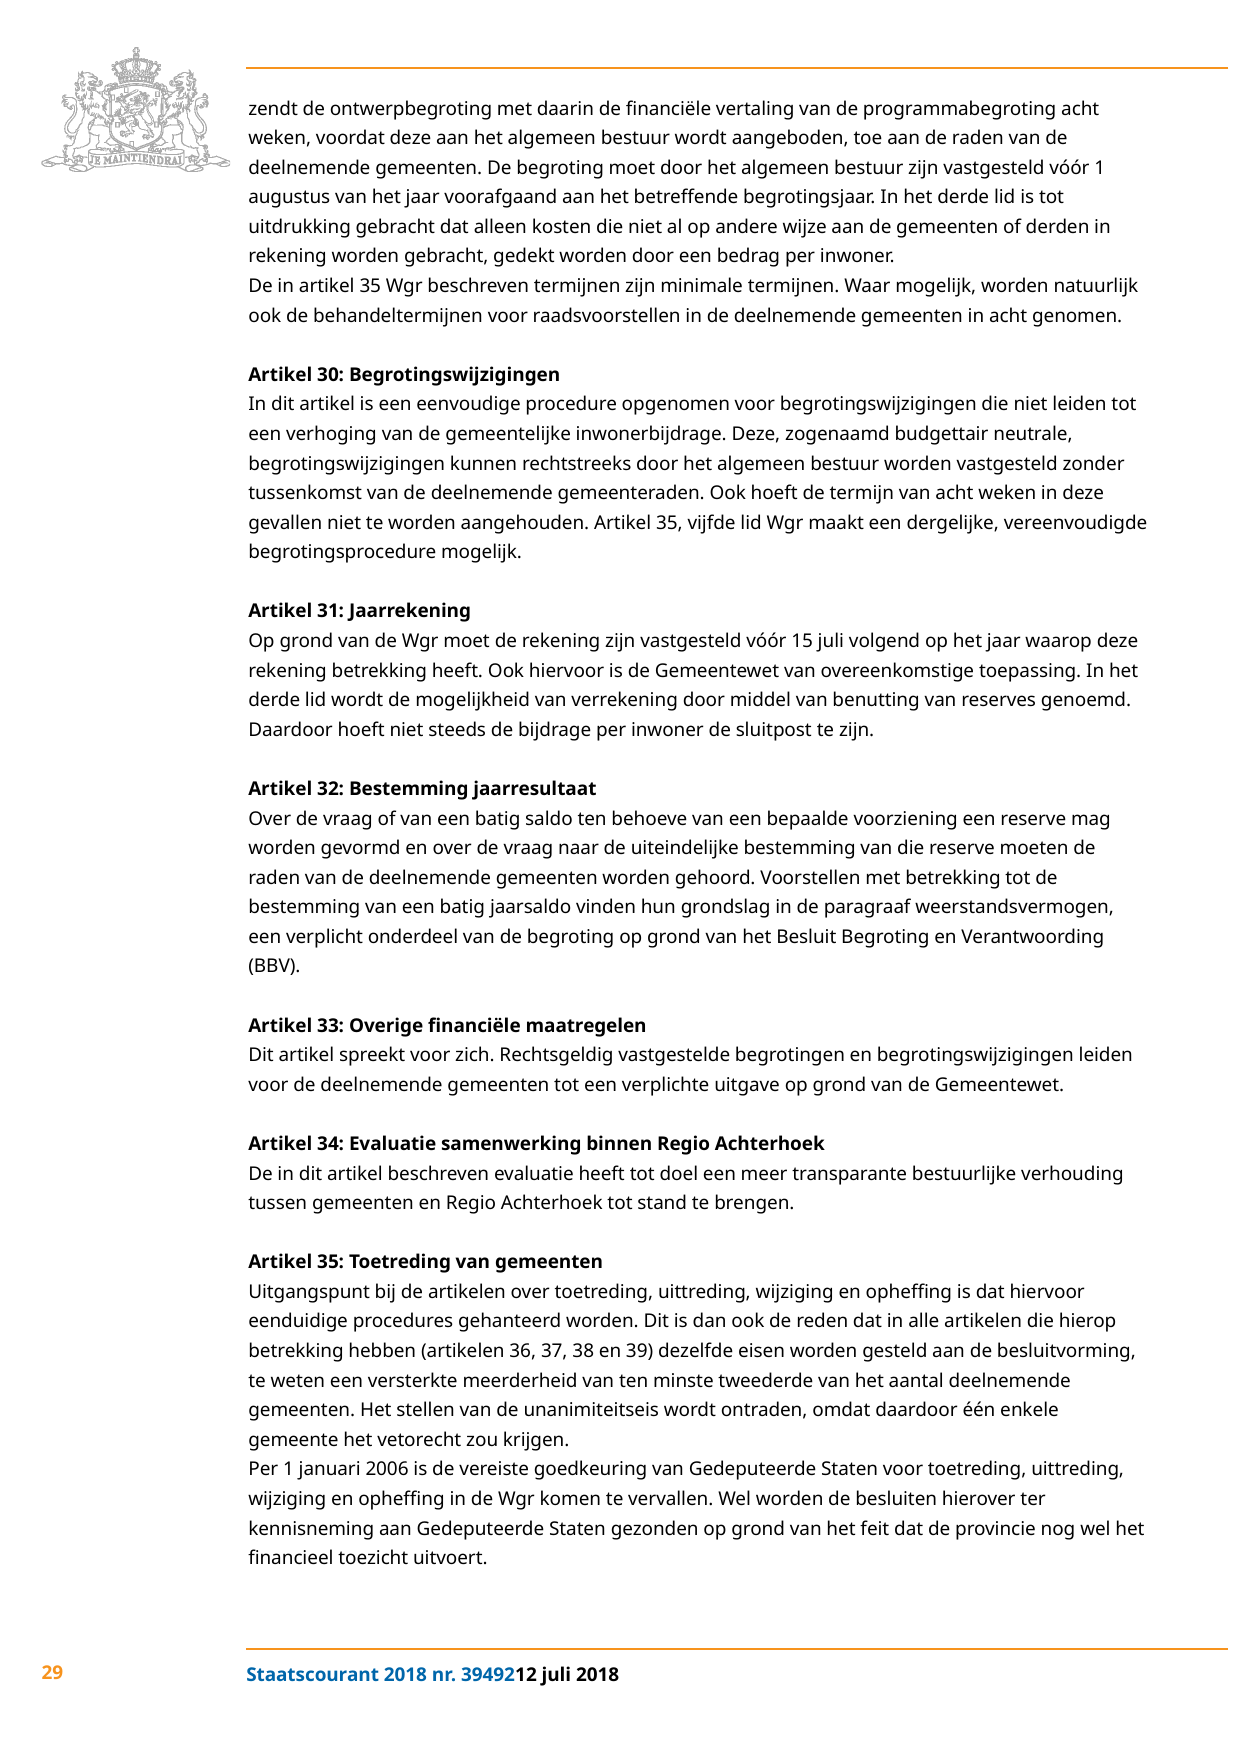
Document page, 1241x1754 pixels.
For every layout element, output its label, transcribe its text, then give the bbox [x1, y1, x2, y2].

text Artikel 33: Overige financiële maatregelen [248, 1012, 1152, 1038]
text In dit artikel is een eenvoudige procedure opgenomen voor begrotingswijzigingen die niet leiden tot een verhoging van de gemeentelijke inwonerbijdrage. Deze, zogenaamd budgettair neutrale, begrotingswijzigingen kunnen rechtstreeks door het algemeen bestuur worden vastgesteld zonder tussenkomst van de deelnemende gemeenteraden. Ook hoeft de termijn van acht weken in deze gevallen niet te worden aangehouden. Artikel 35, vijfde lid Wgr maakt een dergelijke, vereenvoudigde begrotingsprocedure mogelijk. [248, 391, 1152, 564]
text De in dit artikel beschreven evaluatie heeft tot doel een meer transparante bestuurlijke verhouding tussen gemeenten en Regio Achterhoek tot stand te brengen. [248, 1160, 1152, 1215]
text Artikel 34: Evaluatie samenwerking binnen Regio Achterhoek [248, 1130, 1152, 1156]
text zendt de ontwerpbegroting met daarin de financiële vertaling van de programmabegroting acht weken, voordat deze aan het algemeen bestuur wordt aangeboden, toe aan de raden van de deelnemende gemeenten. De begroting moet door het algemeen bestuur zijn vastgesteld vóór 1 augustus van het jaar voorafgaand aan het betreffende begrotingsjaar. In het derde lid is tot uitdrukking gebracht dat alleen kosten die niet al op andere wijze aan de gemeenten of derden in rekening worden gebracht, gedekt worden door een bedrag per inwoner. [248, 95, 1152, 268]
picture [41, 47, 231, 172]
text Op grond van de Wgr moet de rekening zijn vastgesteld vóór 15 juli volgend op het jaar waarop deze rekening betrekking heeft. Ook hiervoor is de Gemeentewet van overeenkomstige toepassing. In het derde lid wordt de mogelijkheid van verrekening door middel van benutting van reserves genoemd. Daardoor hoeft niet steeds de bijdrage per inwoner de sluitpost te zijn. [248, 627, 1152, 742]
text Artikel 35: Toetreding van gemeenten [248, 1248, 1152, 1274]
text Artikel 31: Jaarrekening [248, 598, 1152, 623]
text Dit artikel spreekt voor zich. Rechtsgeldig vastgestelde begrotingen en begrotingswijzigingen leiden voor de deelnemende gemeenten tot een verplichte uitgave op grond van de Gemeentewet. [248, 1041, 1152, 1097]
text Per 1 januari 2006 is de vereiste goedkeuring van Gedeputeerde Staten voor toetreding, uittreding, wijziging en opheffing in de Wgr komen te vervallen. Wel worden de besluiten hierover ter kennisneming aan Gedeputeerde Staten gezonden op grond van het feit dat de provincie nog wel het financieel toezicht uitvoert. [248, 1456, 1152, 1570]
text De in artikel 35 Wgr beschreven termijnen zijn minimale termijnen. Waar mogelijk, worden natuurlijk ook de behandeltermijnen voor raadsvoorstellen in de deelnemende gemeenten in acht genomen. [248, 272, 1152, 328]
text Artikel 30: Begrotingswijzigingen [248, 361, 1152, 387]
text Artikel 32: Bestemming jaarresultaat [248, 775, 1152, 801]
text Over de vraag of van een batig saldo ten behoeve van een bepaalde voorziening een reserve mag worden gevormd en over de vraag naar de uiteindelijke bestemming van die reserve moeten de raden van de deelnemende gemeenten worden gehoord. Voorstellen met betrekking tot de bestemming van een batig jaarsaldo vinden hun grondslag in de paragraaf weerstandsvermogen, een verplicht onderdeel van de begroting op grond van het Besluit Begroting en Verantwoording (BBV). [248, 805, 1152, 978]
text Uitgangspunt bij de artikelen over toetreding, uittreding, wijziging en opheffing is dat hiervoor eenduidige procedures gehanteerd worden. Dit is dan ook de reden dat in alle artikelen die hierop betrekking hebben (artikelen 36, 37, 38 en 39) dezelfde eisen worden gesteld aan de besluitvorming, te weten een versterkte meerderheid van ten minste tweederde van het aantal deelnemende gemeenten. Het stellen van de unanimiteitseis wordt ontraden, omdat daardoor één enkele gemeente het vetorecht zou krijgen. [248, 1278, 1152, 1452]
